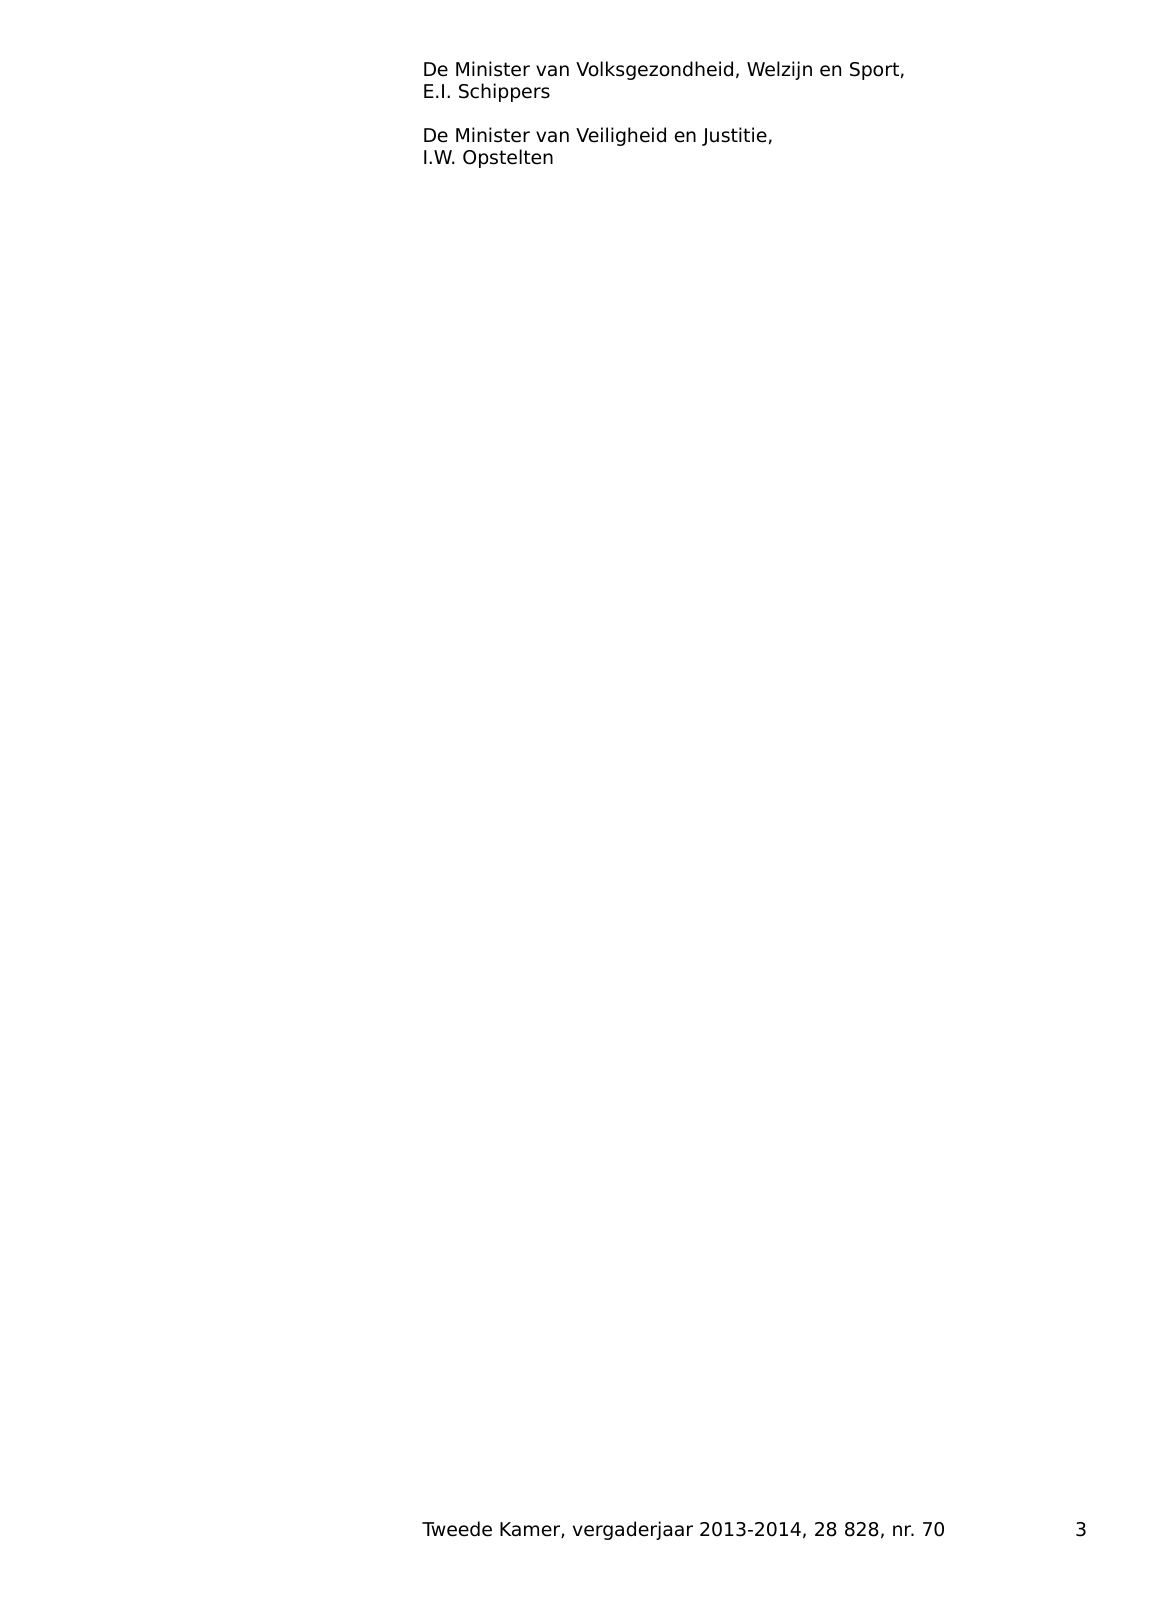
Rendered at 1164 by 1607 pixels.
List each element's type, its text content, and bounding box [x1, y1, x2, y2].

text De Minister van Volksgezondheid, Welzijn en Sport, E.I. Schippers [422, 59, 1087, 103]
text De Minister van Veiligheid en Justitie, I.W. Opstelten [422, 125, 1087, 169]
